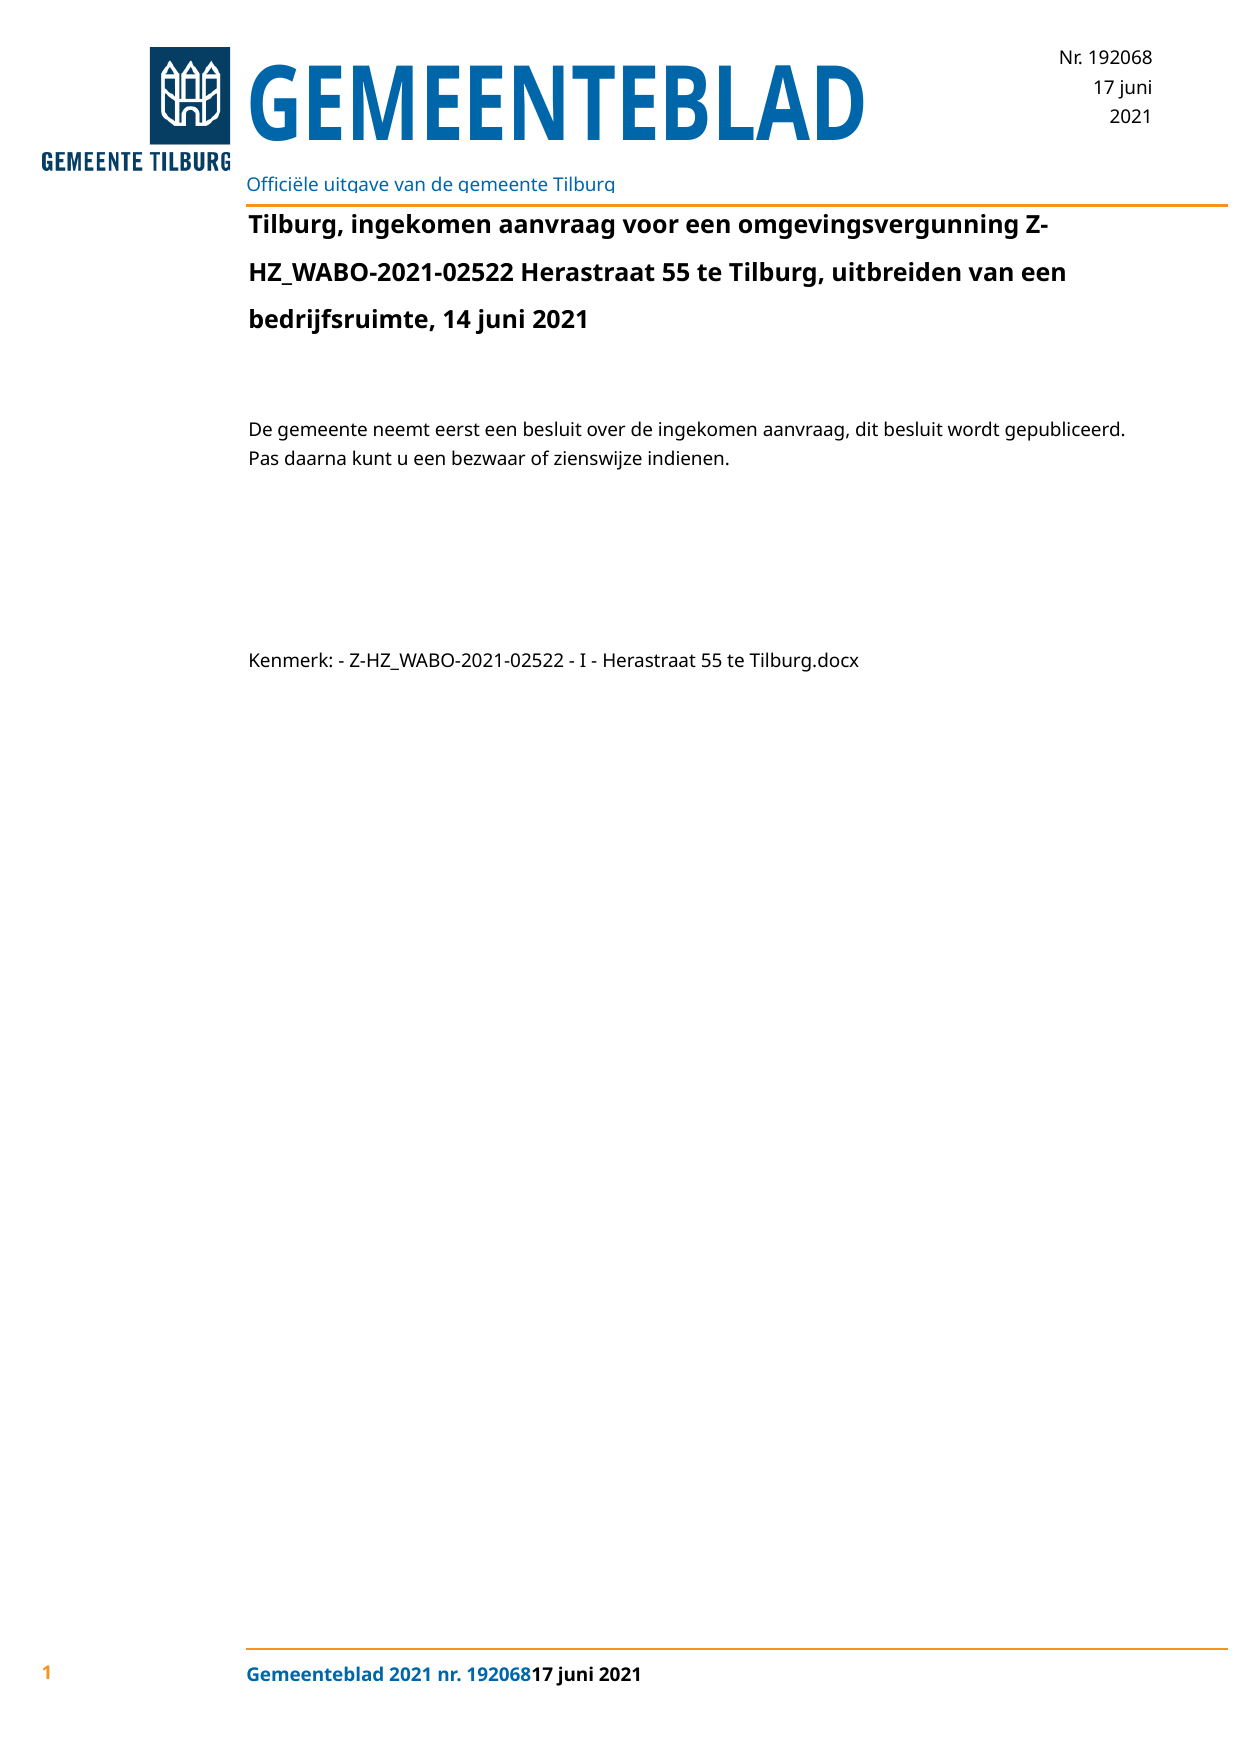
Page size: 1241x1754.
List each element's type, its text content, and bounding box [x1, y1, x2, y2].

text De gemeente neemt eerst een besluit over de ingekomen aanvraag, dit besluit wordt gepubliceerd. Pas daarna kunt u een bezwaar of zienswijze indienen. [248, 416, 1152, 471]
picture [41, 47, 231, 172]
text Tilburg, ingekomen aanvraag voor een omgevingsvergunning Z-HZ_WABO-2021-02522 Herastraat 55 te Tilburg, uitbreiden van een bedrijfsruimte, 14 juni 2021 [248, 207, 1152, 336]
text Kenmerk: - Z-HZ_WABO-2021-02522 - I - Herastraat 55 te Tilburg.docx [248, 647, 1152, 673]
